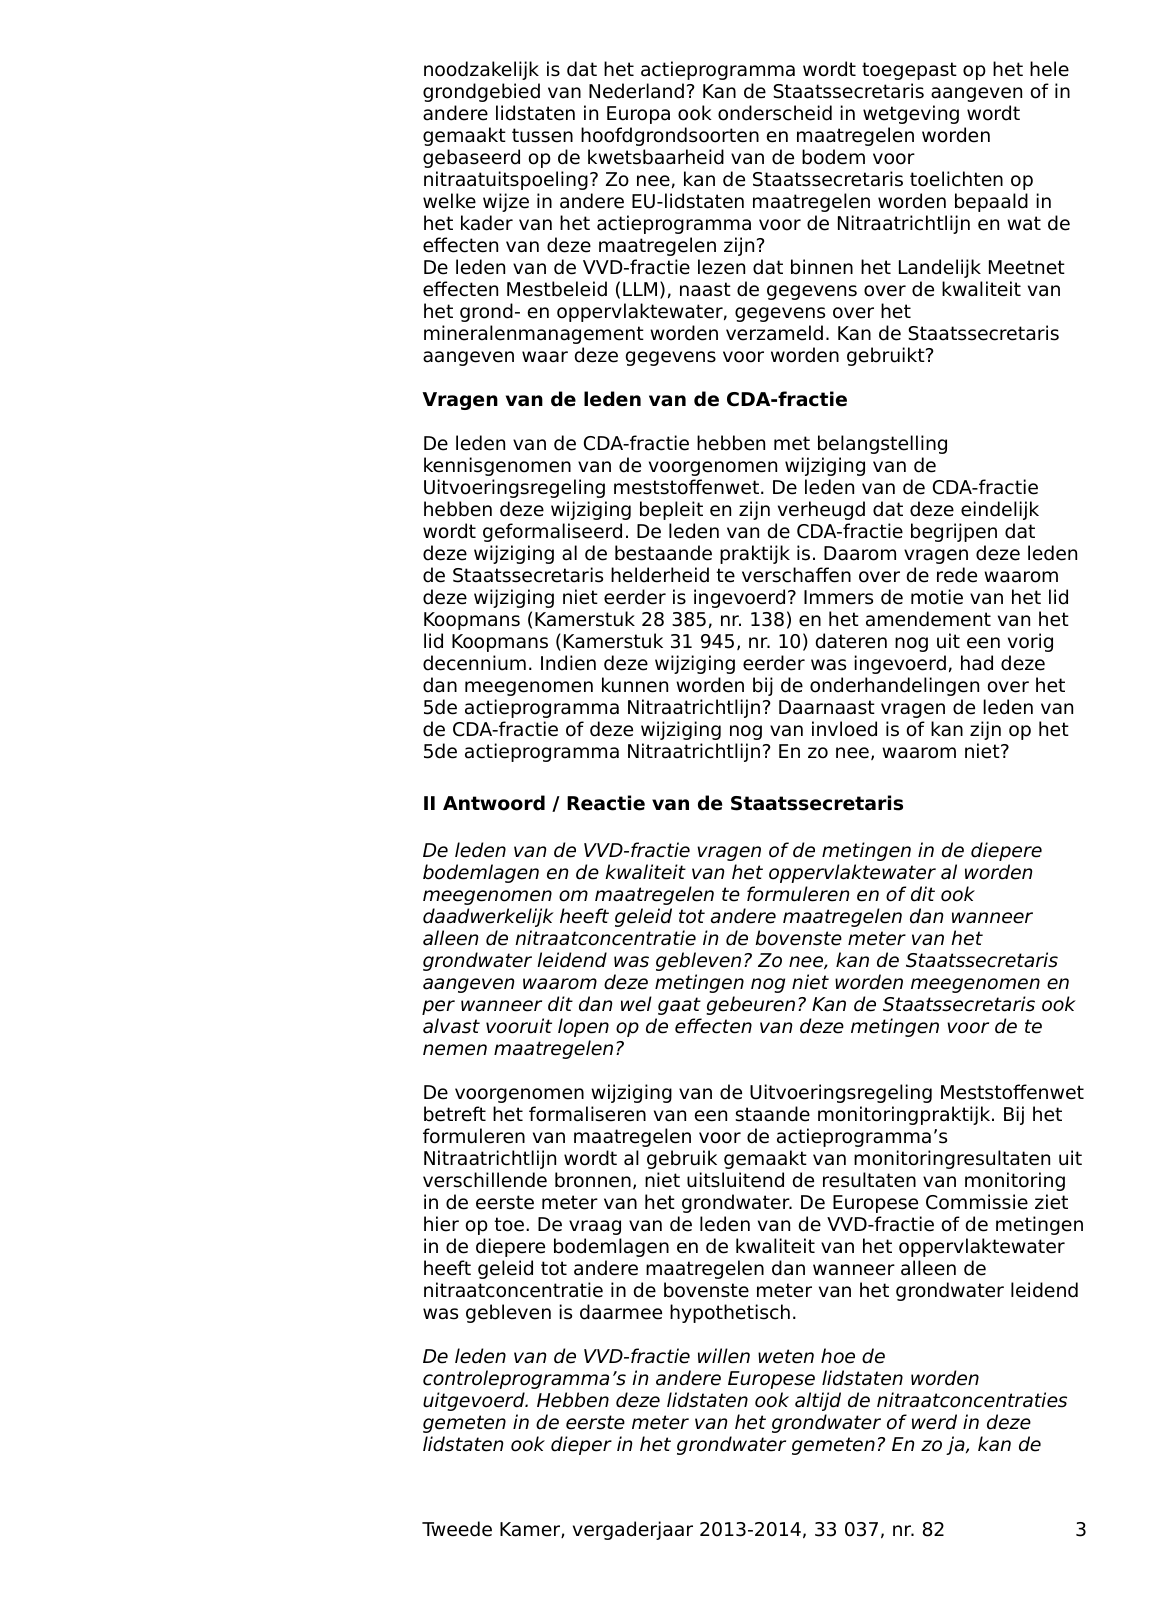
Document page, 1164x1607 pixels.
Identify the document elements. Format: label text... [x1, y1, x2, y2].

subtitle II Antwoord / Reactie van de Staatssecretaris [422, 793, 1087, 815]
text De leden van de VVD-fractie vragen of de metingen in de diepere bodemlagen en de kwaliteit van het oppervlaktewater al worden meegenomen om maatregelen te formuleren en of dit ook daadwerkelijk heeft geleid tot andere maatregelen dan wanneer alleen de nitraatconcentratie in de bovenste meter van het grondwater leidend was gebleven? Zo nee, kan de Staatssecretaris aangeven waarom deze metingen nog niet worden meegenomen en per wanneer dit dan wel gaat gebeuren? Kan de Staatssecretaris ook alvast vooruit lopen op de effecten van deze metingen voor de te nemen maatregelen? [422, 840, 1087, 1059]
text De leden van de VVD-fractie lezen dat binnen het Landelijk Meetnet effecten Mestbeleid (LLM), naast de gegevens over de kwaliteit van het grond- en oppervlaktewater, gegevens over het mineralenmanagement worden verzameld. Kan de Staatssecretaris aangeven waar deze gegevens voor worden gebruikt? [422, 257, 1087, 367]
text De leden van de VVD-fractie willen weten hoe de controleprogramma’s in andere Europese lidstaten worden uitgevoerd. Hebben deze lidstaten ook altijd de nitraatconcentraties gemeten in de eerste meter van het grondwater of werd in deze lidstaten ook dieper in het grondwater gemeten? En zo ja, kan de [422, 1346, 1087, 1456]
text De leden van de CDA-fractie hebben met belangstelling kennisgenomen van de voorgenomen wijziging van de Uitvoeringsregeling meststoffenwet. De leden van de CDA-fractie hebben deze wijziging bepleit en zijn verheugd dat deze eindelijk wordt geformaliseerd. De leden van de CDA-fractie begrijpen dat deze wijziging al de bestaande praktijk is. Daarom vragen deze leden de Staatssecretaris helderheid te verschaffen over de rede waarom deze wijziging niet eerder is ingevoerd? Immers de motie van het lid Koopmans (Kamerstuk 28 385, nr. 138) en het amendement van het lid Koopmans (Kamerstuk 31 945, nr. 10) dateren nog uit een vorig decennium. Indien deze wijziging eerder was ingevoerd, had deze dan meegenomen kunnen worden bij de onderhandelingen over het 5de actieprogramma Nitraatrichtlijn? Daarnaast vragen de leden van de CDA-fractie of deze wijziging nog van invloed is of kan zijn op het 5de actieprogramma Nitraatrichtlijn? En zo nee, waarom niet? [422, 433, 1087, 763]
subtitle Vragen van de leden van de CDA-fractie [422, 389, 1087, 411]
text De voorgenomen wijziging van de Uitvoeringsregeling Meststoffenwet betreft het formaliseren van een staande monitoringpraktijk. Bij het formuleren van maatregelen voor de actieprogramma’s Nitraatrichtlijn wordt al gebruik gemaakt van monitoringresultaten uit verschillende bronnen, niet uitsluitend de resultaten van monitoring in de eerste meter van het grondwater. De Europese Commissie ziet hier op toe. De vraag van de leden van de VVD-fractie of de metingen in de diepere bodemlagen en de kwaliteit van het oppervlaktewater heeft geleid tot andere maatregelen dan wanneer alleen de nitraatconcentratie in de bovenste meter van het grondwater leidend was gebleven is daarmee hypothetisch. [422, 1082, 1087, 1323]
text noodzakelijk is dat het actieprogramma wordt toegepast op het hele grondgebied van Nederland? Kan de Staatssecretaris aangeven of in andere lidstaten in Europa ook onderscheid in wetgeving wordt gemaakt tussen hoofdgrondsoorten en maatregelen worden gebaseerd op de kwetsbaarheid van de bodem voor nitraatuitspoeling? Zo nee, kan de Staatssecretaris toelichten op welke wijze in andere EU-lidstaten maatregelen worden bepaald in het kader van het actieprogramma voor de Nitraatrichtlijn en wat de effecten van deze maatregelen zijn? [422, 59, 1087, 257]
